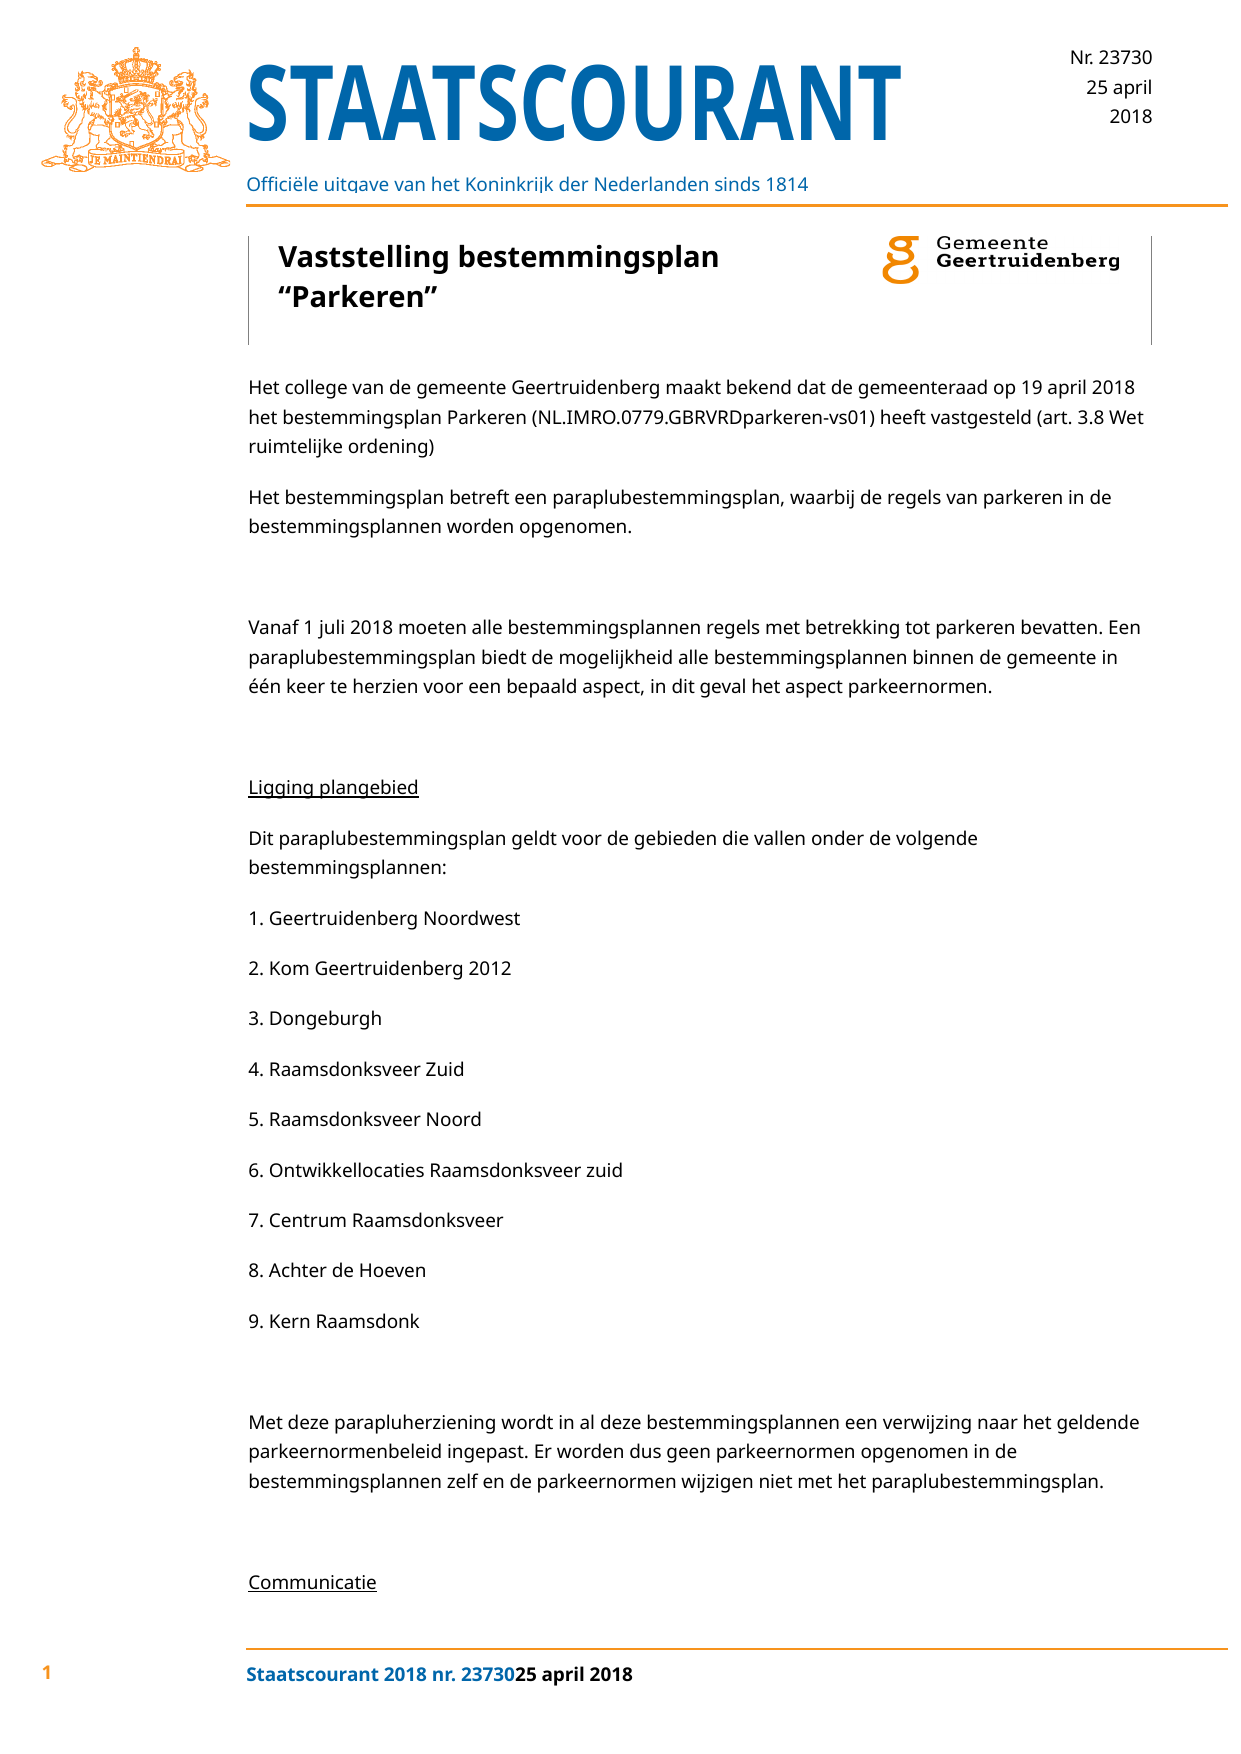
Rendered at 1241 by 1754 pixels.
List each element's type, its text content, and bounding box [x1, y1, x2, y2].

text 7. Centrum Raamsdonksveer [248, 1207, 1152, 1233]
text Dit paraplubestemmingsplan geldt voor de gebieden die vallen onder de volgende bestemmingsplannen: [248, 825, 1152, 880]
table_header [850, 284, 1151, 345]
picture [41, 47, 231, 172]
text 1. Geertruidenberg Noordwest [248, 905, 1152, 930]
picture [882, 236, 1119, 284]
text 5. Raamsdonksveer Noord [248, 1106, 1152, 1132]
text Ligging plangebied [248, 774, 1152, 800]
text Het college van de gemeente Geertruidenberg maakt bekend dat de gemeenteraad op 19 april 2018 het bestemmingsplan Parkeren (NL.IMRO.0779.GBRVRDparkeren-vs01) heeft vastgesteld (art. 3.8 Wet ruimtelijke ordening) [248, 374, 1152, 459]
table_header [850, 236, 882, 283]
text Met deze parapluherziening wordt in al deze bestemmingsplannen een verwijzing naar het geldende parkeernormenbeleid ingepast. Er worden dus geen parkeernormen opgenomen in de bestemmingsplannen zelf en de parkeernormen wijzigen niet met het paraplubestemmingsplan. [248, 1409, 1152, 1494]
text Communicatie [248, 1569, 1152, 1594]
text 2. Kom Geertruidenberg 2012 [248, 955, 1152, 981]
table_header [1119, 236, 1151, 283]
text 4. Raamsdonksveer Zuid [248, 1056, 1152, 1082]
text 9. Kern Raamsdonk [248, 1308, 1152, 1334]
text Het bestemmingsplan betreft een paraplubestemmingsplan, waarbij de regels van parkeren in de bestemmingsplannen worden opgenomen. [248, 484, 1152, 539]
text Vanaf 1 juli 2018 moeten alle bestemmingsplannen regels met betrekking tot parkeren bevatten. Een paraplubestemmingsplan biedt de mogelijkheid alle bestemmingsplannen binnen de gemeente in één keer te herzien voor een bepaald aspect, in dit geval het aspect parkeernormen. [248, 614, 1152, 699]
text 3. Dongeburgh [248, 1006, 1152, 1031]
table_header Vaststelling bestemmingsplan “Parkeren” [249, 236, 850, 345]
text 8. Achter de Hoeven [248, 1258, 1152, 1283]
text 6. Ontwikkellocaties Raamsdonksveer zuid [248, 1157, 1152, 1182]
